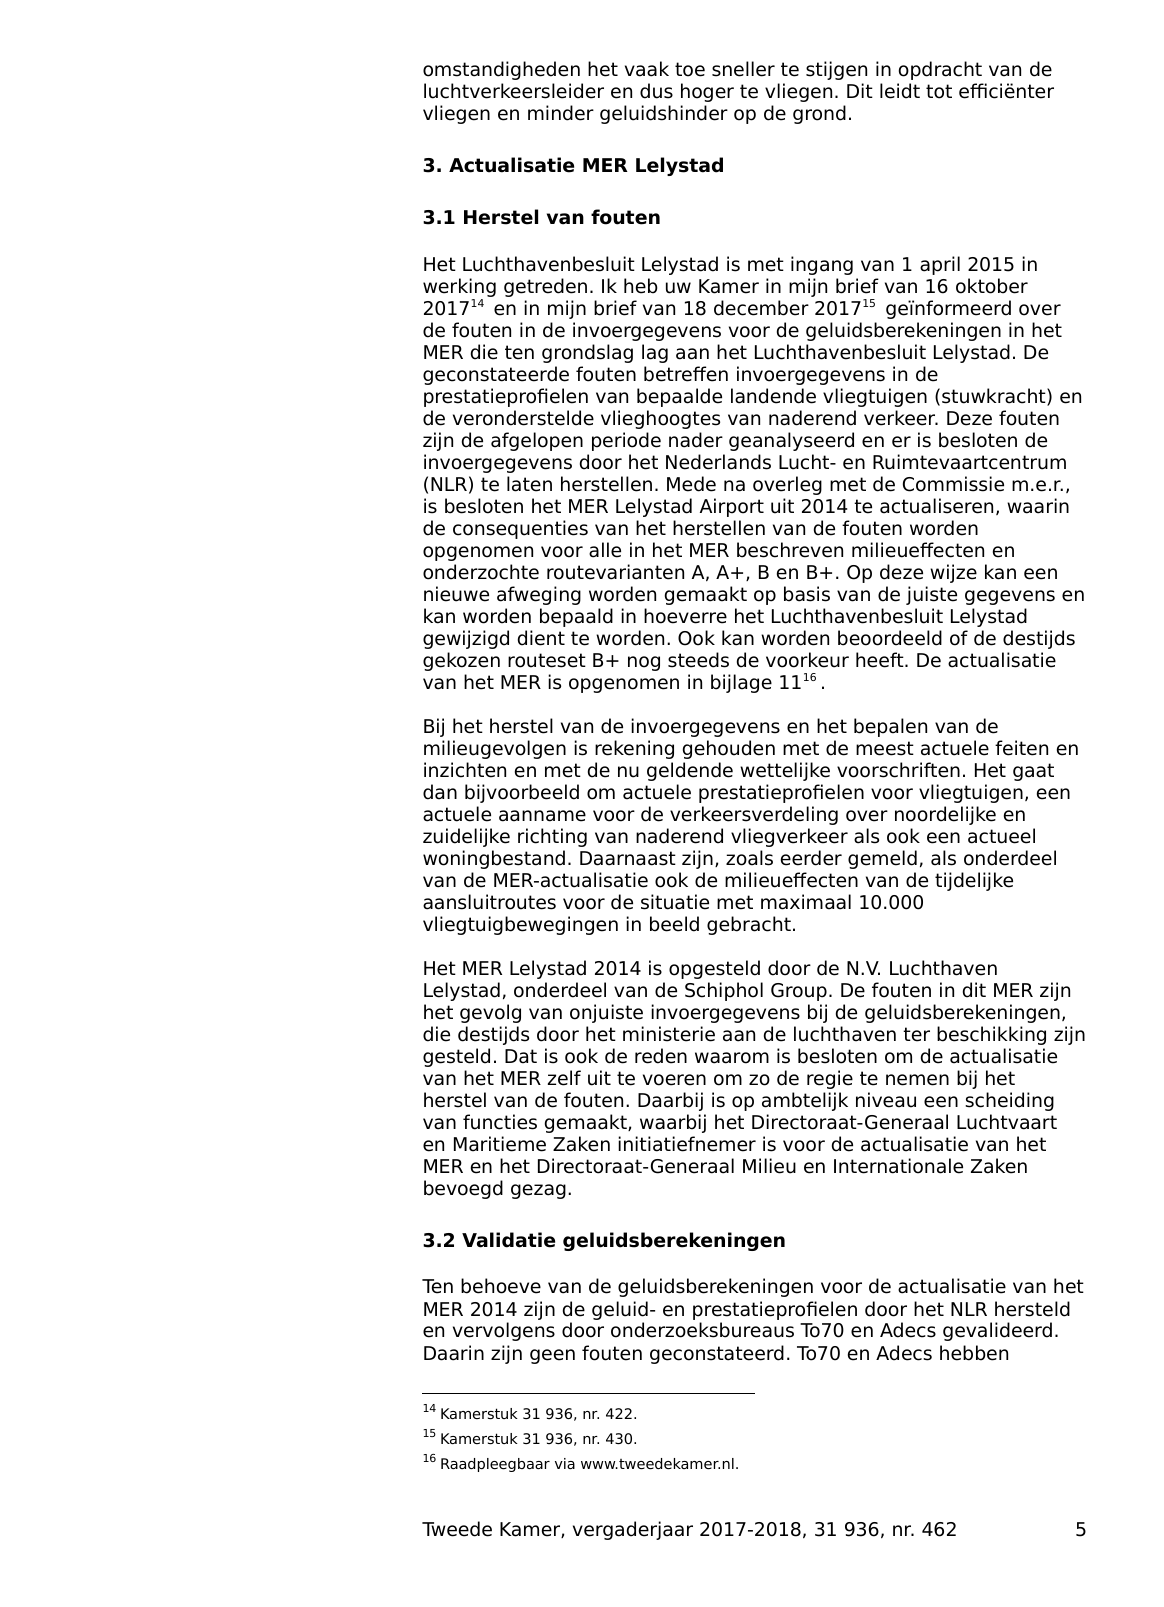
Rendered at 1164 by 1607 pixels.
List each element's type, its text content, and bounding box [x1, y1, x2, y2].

text omstandigheden het vaak toe sneller te stijgen in opdracht van de luchtverkeersleider en dus hoger te vliegen. Dit leidt tot efficiënter vliegen en minder geluidshinder op de grond. [422, 59, 1087, 125]
text Het MER Lelystad 2014 is opgesteld door de N.V. Luchthaven Lelystad, onderdeel van de Schiphol Group. De fouten in dit MER zijn het gevolg van onjuiste invoergegevens bij de geluidsberekeningen, die destijds door het ministerie aan de luchthaven ter beschikking zijn gesteld. Dat is ook de reden waarom is besloten om de actualisatie van het MER zelf uit te voeren om zo de regie te nemen bij het herstel van de fouten. Daarbij is op ambtelijk niveau een scheiding van functies gemaakt, waarbij het Directoraat-Generaal Luchtvaart en Maritieme Zaken initiatiefnemer is voor de actualisatie van het MER en het Directoraat-Generaal Milieu en Internationale Zaken bevoegd gezag. [422, 958, 1087, 1199]
text Het Luchthavenbesluit Lelystad is met ingang van 1 april 2015 in werking getreden. Ik heb uw Kamer in mijn brief van 16 oktober 2017 en in mijn brief van 18 december 2017 geïnformeerd over de fouten in de invoergegevens voor de geluidsberekeningen in het MER die ten grondslag lag aan het Luchthavenbesluit Lelystad. De geconstateerde fouten betreffen invoergegevens in de prestatieprofielen van bepaalde landende vliegtuigen (stuwkracht) en de veronderstelde vlieghoogtes van naderend verkeer. Deze fouten zijn de afgelopen periode nader geanalyseerd en er is besloten de invoergegevens door het Nederlands Lucht- en Ruimtevaartcentrum (NLR) te laten herstellen. Mede na overleg met de Commissie m.e.r., is besloten het MER Lelystad Airport uit 2014 te actualiseren, waarin de consequenties van het herstellen van de fouten worden opgenomen voor alle in het MER beschreven milieueffecten en onderzochte routevarianten A, A+, B en B+. Op deze wijze kan een nieuwe afweging worden gemaakt op basis van de juiste gegevens en kan worden bepaald in hoeverre het Luchthavenbesluit Lelystad gewijzigd dient te worden. Ook kan worden beoordeeld of de destijds gekozen routeset B+ nog steeds de voorkeur heeft. De actualisatie van het MER is opgenomen in bijlage 11. [422, 254, 1087, 693]
text Kamerstuk 31 936, nr. 430. [422, 1427, 1087, 1449]
subtitle 3.2 Validatie geluidsberekeningen [422, 1229, 1087, 1251]
text Raadpleegbaar via www.tweedekamer.nl. [422, 1452, 1087, 1474]
text Ten behoeve van de geluidsberekeningen voor de actualisatie van het MER 2014 zijn de geluid- en prestatieprofielen door het NLR hersteld en vervolgens door onderzoeksbureaus To70 en Adecs gevalideerd. Daarin zijn geen fouten geconstateerd. To70 en Adecs hebben [422, 1276, 1087, 1364]
subtitle 3. Actualisatie MER Lelystad [422, 155, 1087, 177]
text Bij het herstel van de invoergegevens en het bepalen van de milieugevolgen is rekening gehouden met de meest actuele feiten en inzichten en met de nu geldende wettelijke voorschriften. Het gaat dan bijvoorbeeld om actuele prestatieprofielen voor vliegtuigen, een actuele aanname voor de verkeersverdeling over noordelijke en zuidelijke richting van naderend vliegverkeer als ook een actueel woningbestand. Daarnaast zijn, zoals eerder gemeld, als onderdeel van de MER-actualisatie ook de milieueffecten van de tijdelijke aansluitroutes voor de situatie met maximaal 10.000 vliegtuigbewegingen in beeld gebracht. [422, 716, 1087, 936]
subtitle 3.1 Herstel van fouten [422, 207, 1087, 229]
text Kamerstuk 31 936, nr. 422. [422, 1402, 1087, 1424]
